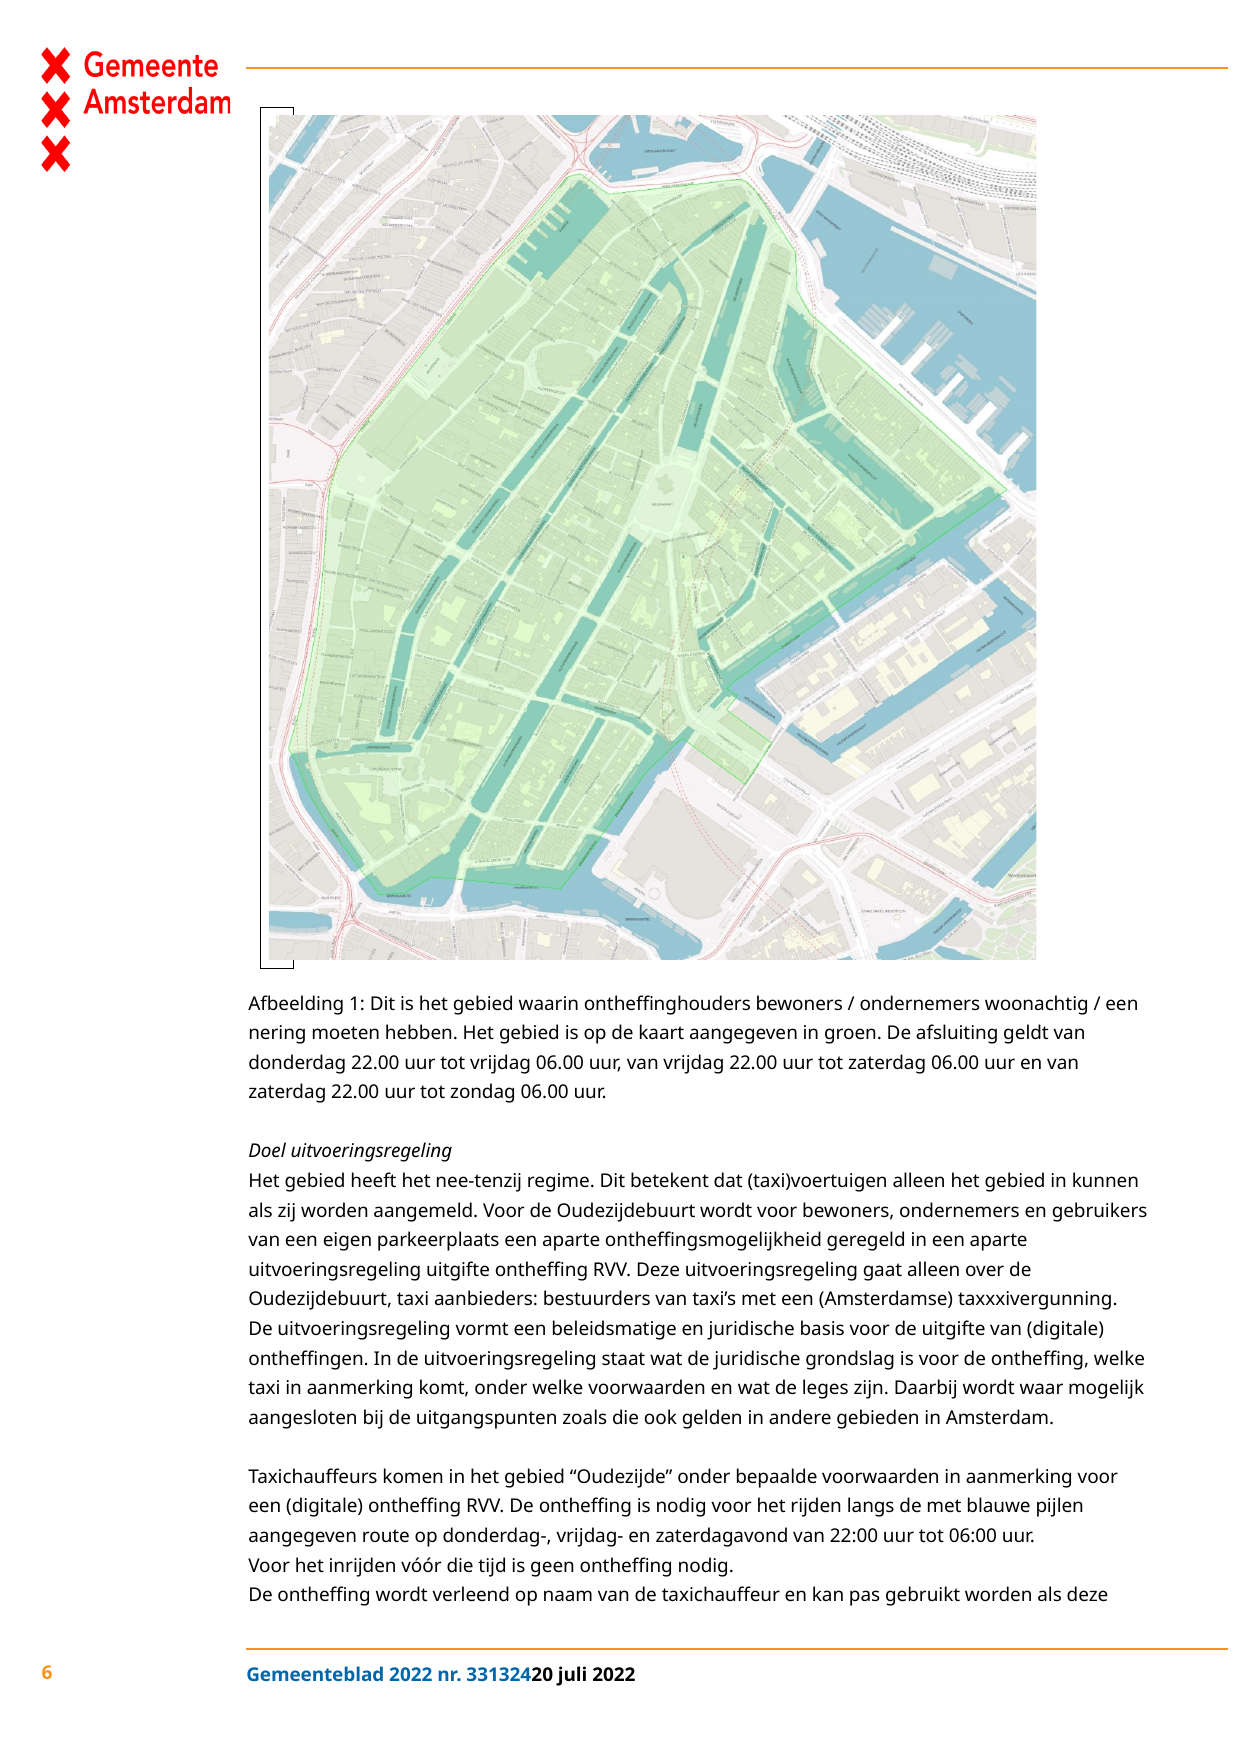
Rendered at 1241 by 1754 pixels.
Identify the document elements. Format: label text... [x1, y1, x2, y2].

text Taxichauffeurs komen in het gebied “Oudezijde” onder bepaalde voorwaarden in aanmerking voor een (digitale) ontheffing RVV. De ontheffing is nodig voor het rijden langs de met blauwe pijlen aangegeven route op donderdag-, vrijdag- en zaterdagavond van 22:00 uur tot 06:00 uur. [248, 1463, 1152, 1548]
text Voor het inrijden vóór die tijd is geen ontheffing nodig. [248, 1552, 1152, 1578]
text Het gebied heeft het nee-tenzij regime. Dit betekent dat (taxi)voertuigen alleen het gebied in kunnen als zij worden aangemeld. Voor de Oudezijdebuurt wordt voor bewoners, ondernemers en gebruikers van een eigen parkeerplaats een aparte ontheffingsmogelijkheid geregeld in een aparte uitvoeringsregeling uitgifte ontheffing RVV. Deze uitvoeringsregeling gaat alleen over de Oudezijdebuurt, taxi aanbieders: bestuurders van taxi’s met een (Amsterdamse) taxxxivergunning. [248, 1167, 1152, 1311]
text De uitvoeringsregeling vormt een beleidsmatige en juridische basis voor de uitgifte van (digitale) ontheffingen. In de uitvoeringsregeling staat wat de juridische grondslag is voor de ontheffing, welke taxi in aanmerking komt, onder welke voorwaarden en wat de leges zijn. Daarbij wordt waar mogelijk aangesloten bij de uitgangspunten zoals die ook gelden in andere gebieden in Amsterdam. [248, 1315, 1152, 1430]
text Doel uitvoeringsregeling [248, 1138, 1152, 1163]
picture [41, 47, 231, 172]
text Afbeelding 1: Dit is het gebied waarin ontheffinghouders bewoners / ondernemers woonachtig / een nering moeten hebben. Het gebied is op de kaart aangegeven in groen. De afsluiting geldt van donderdag 22.00 uur tot vrijdag 06.00 uur, van vrijdag 22.00 uur tot zaterdag 06.00 uur en van zaterdag 22.00 uur tot zondag 06.00 uur. [248, 990, 1152, 1104]
picture [268, 115, 1037, 960]
text De ontheffing wordt verleend op naam van de taxichauffeur en kan pas gebruikt worden als deze [248, 1581, 1152, 1607]
